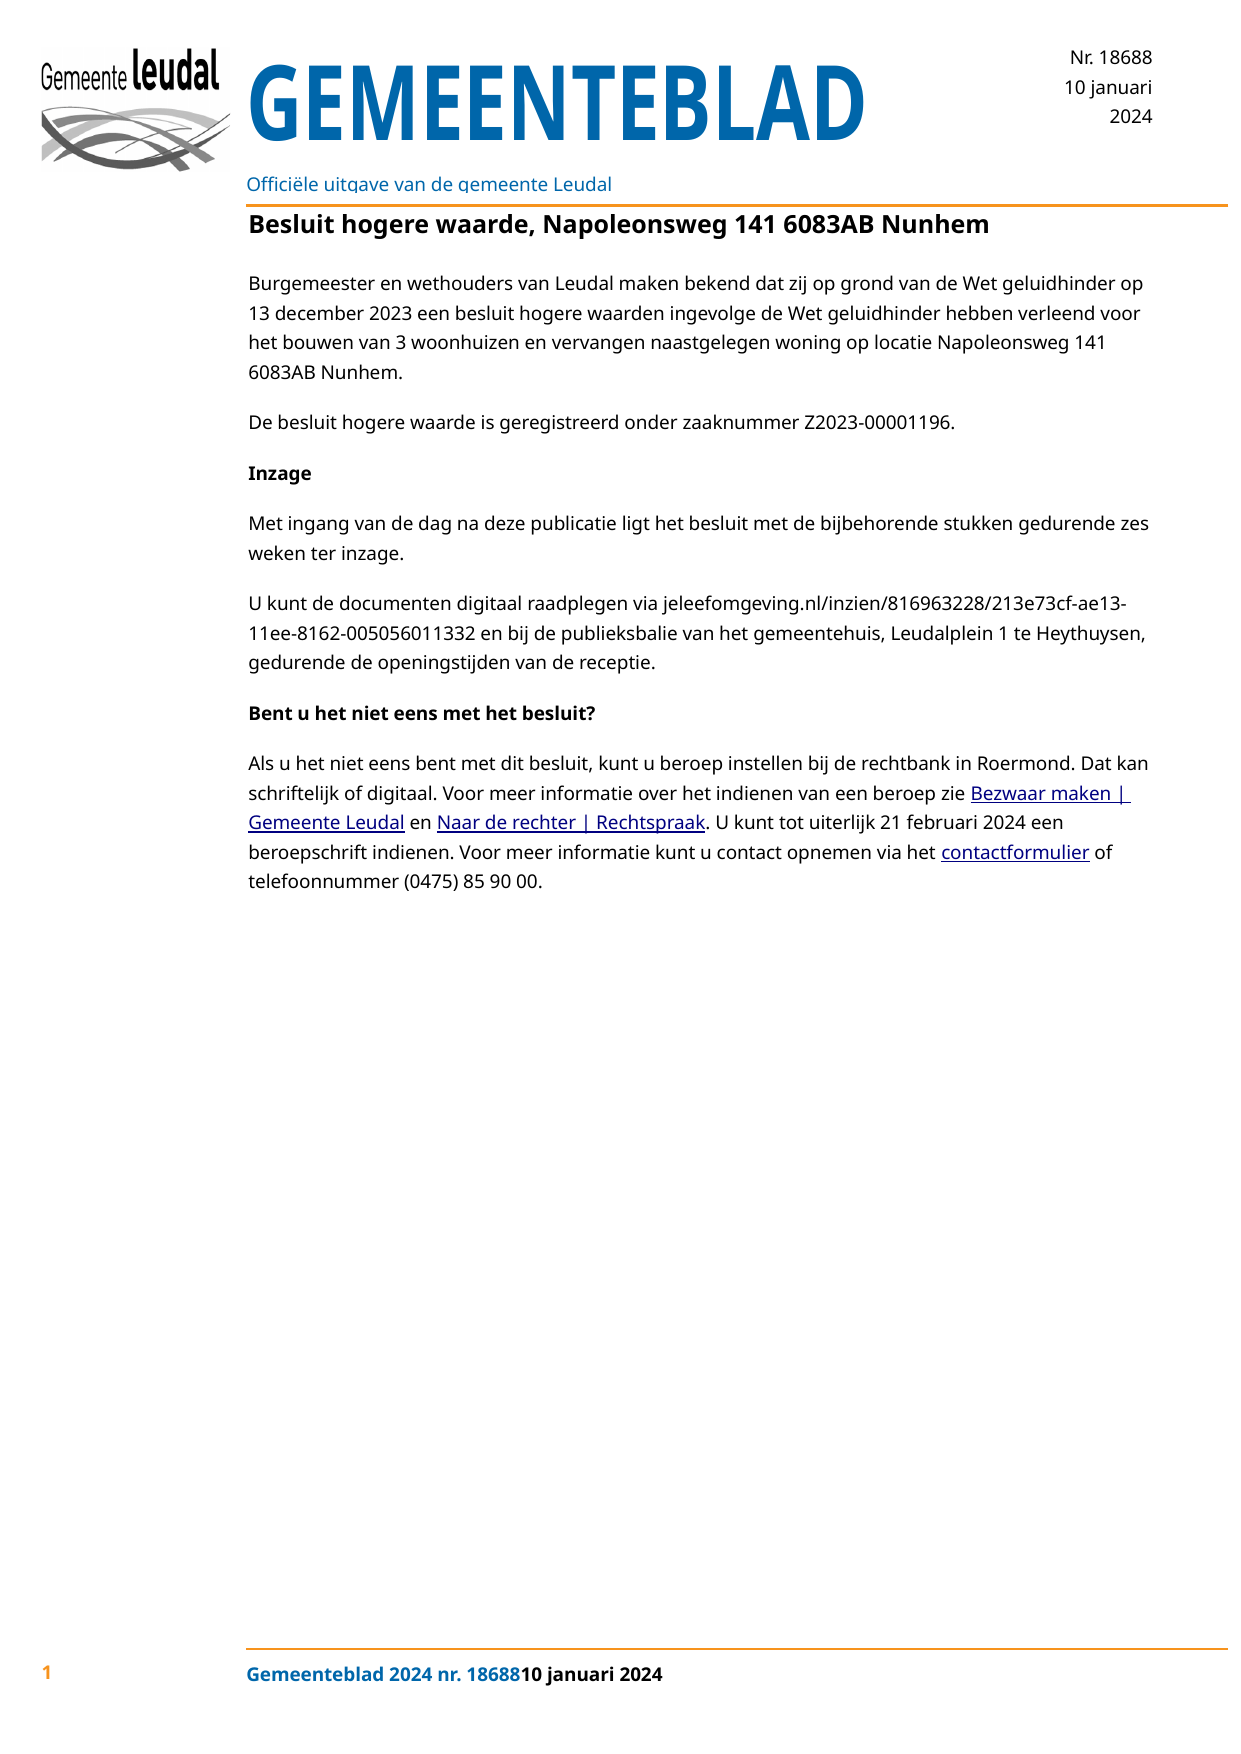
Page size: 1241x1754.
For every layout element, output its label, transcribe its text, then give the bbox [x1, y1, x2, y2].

text Met ingang van de dag na deze publicatie ligt het besluit met de bijbehorende stukken gedurende zes weken ter inzage. [248, 510, 1152, 566]
text Als u het niet eens bent met dit besluit, kunt u beroep instellen bij de rechtbank in Roermond. Dat kan schriftelijk of digitaal. Voor meer informatie over het indienen van een beroep zie Bezwaar maken | Gemeente Leudal en Naar de rechter | Rechtspraak. U kunt tot uiterlijk 21 februari 2024 een beroepschrift indienen. Voor meer informatie kunt u contact opnemen via het contactformulier of telefoonnummer (0475) 85 90 00. [248, 750, 1152, 894]
text Inzage [248, 460, 1152, 486]
text U kunt de documenten digitaal raadplegen via jeleefomgeving.nl/inzien/816963228/213e73cf-ae13-11ee-8162-005056011332 en bij de publieksbalie van het gemeentehuis, Leudalplein 1 te Heythuysen, gedurende de openingstijden van de receptie. [248, 590, 1152, 675]
text Burgemeester en wethouders van Leudal maken bekend dat zij op grond van de Wet geluidhinder op 13 december 2023 een besluit hogere waarden ingevolge de Wet geluidhinder hebben verleend voor het bouwen van 3 woonhuizen en vervangen naastgelegen woning op locatie Napoleonsweg 141 6083AB Nunhem. [248, 270, 1152, 385]
text De besluit hogere waarde is geregistreerd onder zaaknummer Z2023-00001196. [248, 409, 1152, 435]
picture [41, 47, 231, 172]
text Besluit hogere waarde, Napoleonsweg 141 6083AB Nunhem [248, 207, 1152, 241]
text Bent u het niet eens met het besluit? [248, 700, 1152, 726]
